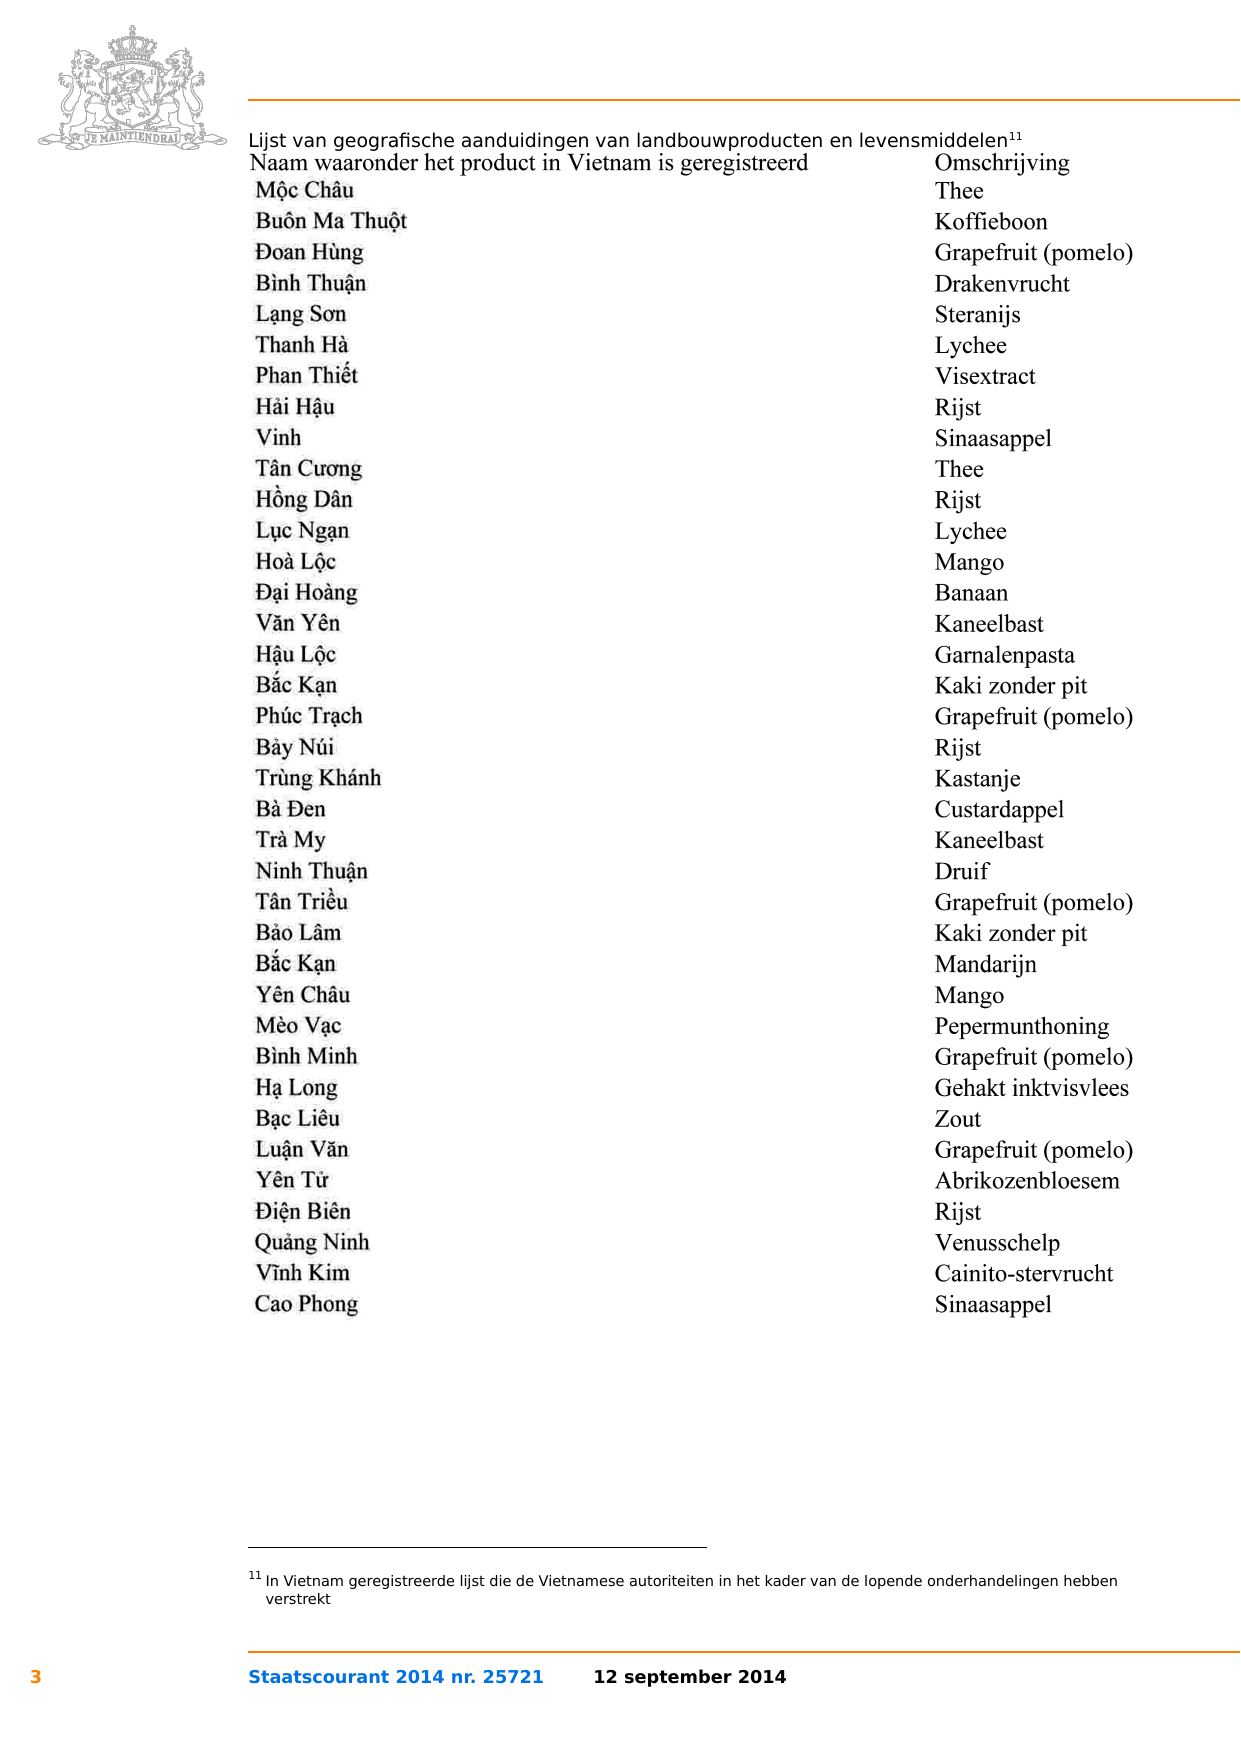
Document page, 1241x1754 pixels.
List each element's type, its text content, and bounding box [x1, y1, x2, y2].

picture [248, 151, 1134, 1322]
picture [38, 25, 227, 150]
text Lijst van geografische aanduidingen van landbouwproducten en levensmiddelen [248, 130, 1163, 1321]
text In Vietnam geregistreerde lijst die de Vietnamese autoriteiten in het kader van de lopende onderhandelingen hebben verstrekt [248, 1569, 1163, 1608]
